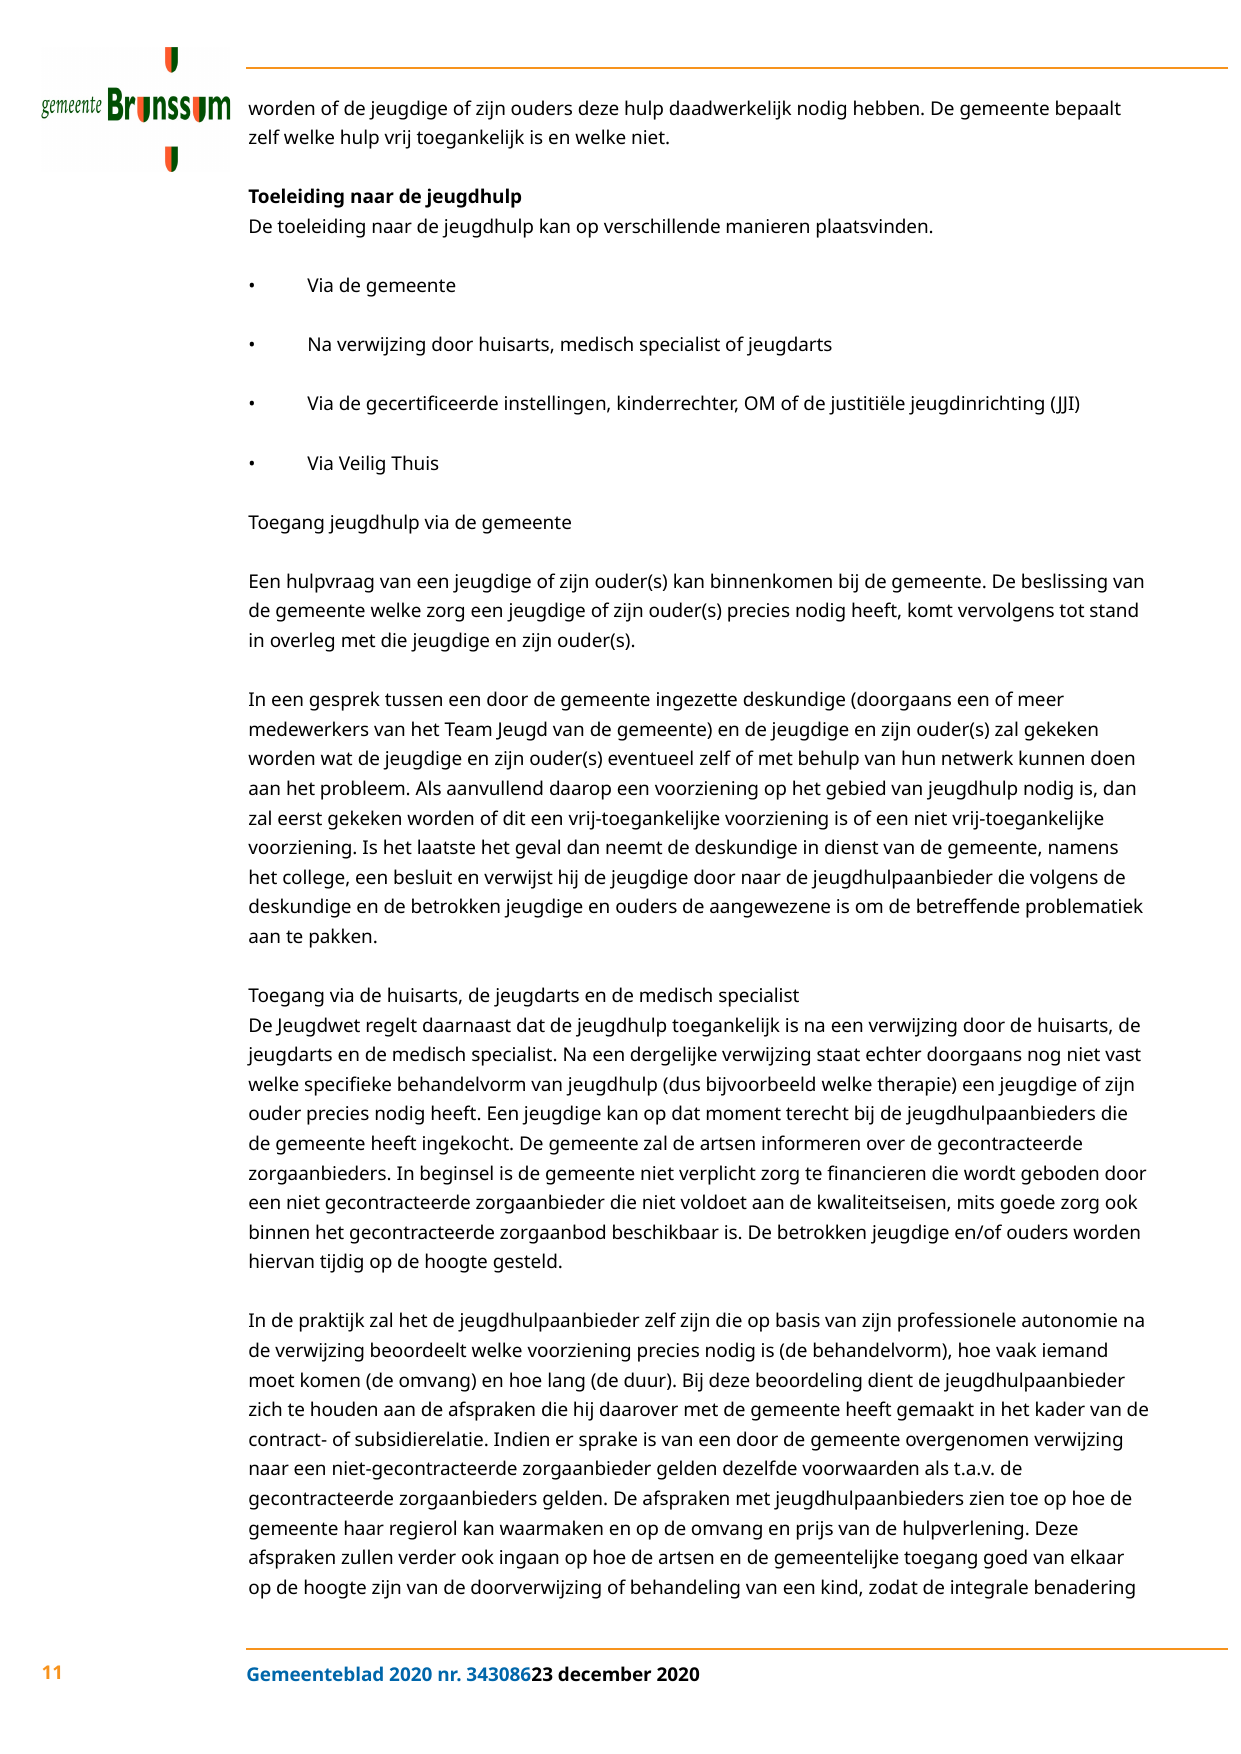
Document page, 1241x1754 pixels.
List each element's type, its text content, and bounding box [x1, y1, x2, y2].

text Toegang via de huisarts, de jeugdarts en de medisch specialist [248, 982, 1152, 1008]
text Een hulpvraag van een jeugdige of zijn ouder(s) kan binnenkomen bij de gemeente. De beslissing van de gemeente welke zorg een jeugdige of zijn ouder(s) precies nodig heeft, komt vervolgens tot stand in overleg met die jeugdige en zijn ouder(s). [248, 568, 1152, 653]
list Via Veilig Thuis [248, 450, 1152, 476]
text In een gesprek tussen een door de gemeente ingezette deskundige (doorgaans een of meer medewerkers van het Team Jeugd van de gemeente) en de jeugdige en zijn ouder(s) zal gekeken worden wat de jeugdige en zijn ouder(s) eventueel zelf of met behulp van hun netwerk kunnen doen aan het probleem. Als aanvullend daarop een voorziening op het gebied van jeugdhulp nodig is, dan zal eerst gekeken worden of dit een vrij-toegankelijke voorziening is of een niet vrij-toegankelijke voorziening. Is het laatste het geval dan neemt de deskundige in dienst van de gemeente, namens het college, een besluit en verwijst hij de jeugdige door naar de jeugdhulpaanbieder die volgens de deskundige en de betrokken jeugdige en ouders de aangewezene is om de betreffende problematiek aan te pakken. [248, 686, 1152, 949]
text De toeleiding naar de jeugdhulp kan op verschillende manieren plaatsvinden. [248, 213, 1152, 239]
text Toeleiding naar de jeugdhulp [248, 183, 1152, 209]
text worden of de jeugdige of zijn ouders deze hulp daadwerkelijk nodig hebben. De gemeente bepaalt zelf welke hulp vrij toegankelijk is en welke niet. [248, 95, 1152, 150]
text De Jeugdwet regelt daarnaast dat de jeugdhulp toegankelijk is na een verwijzing door de huisarts, de jeugdarts en de medisch specialist. Na een dergelijke verwijzing staat echter doorgaans nog niet vast welke specifieke behandelvorm van jeugdhulp (dus bijvoorbeeld welke therapie) een jeugdige of zijn ouder precies nodig heeft. Een jeugdige kan op dat moment terecht bij de jeugdhulpaanbieders die de gemeente heeft ingekocht. De gemeente zal de artsen informeren over de gecontracteerde zorgaanbieders. In beginsel is de gemeente niet verplicht zorg te financieren die wordt geboden door een niet gecontracteerde zorgaanbieder die niet voldoet aan de kwaliteitseisen, mits goede zorg ook binnen het gecontracteerde zorgaanbod beschikbaar is. De betrokken jeugdige en/of ouders worden hiervan tijdig op de hoogte gesteld. [248, 1012, 1152, 1274]
text In de praktijk zal het de jeugdhulpaanbieder zelf zijn die op basis van zijn professionele autonomie na de verwijzing beoordeelt welke voorziening precies nodig is (de behandelvorm), hoe vaak iemand moet komen (de omvang) en hoe lang (de duur). Bij deze beoordeling dient de jeugdhulpaanbieder zich te houden aan de afspraken die hij daarover met de gemeente heeft gemaakt in het kader van de contract- of subsidierelatie. Indien er sprake is van een door de gemeente overgenomen verwijzing naar een niet-gecontracteerde zorgaanbieder gelden dezelfde voorwaarden als t.a.v. de gecontracteerde zorgaanbieders gelden. De afspraken met jeugdhulpaanbieders zien toe op hoe de gemeente haar regierol kan waarmaken en op de omvang en prijs van de hulpverlening. Deze afspraken zullen verder ook ingaan op hoe de artsen en de gemeentelijke toegang goed van elkaar op de hoogte zijn van de doorverwijzing of behandeling van een kind, zodat de integrale benadering [248, 1308, 1152, 1600]
list Via de gecertificeerde instellingen, kinderrechter, OM of de justitiële jeugdinrichting (JJI) [248, 391, 1152, 416]
list Na verwijzing door huisarts, medisch specialist of jeugdarts [248, 331, 1152, 357]
text Toegang jeugdhulp via de gemeente [248, 509, 1152, 535]
list Via de gemeente [248, 272, 1152, 298]
picture [41, 47, 231, 172]
